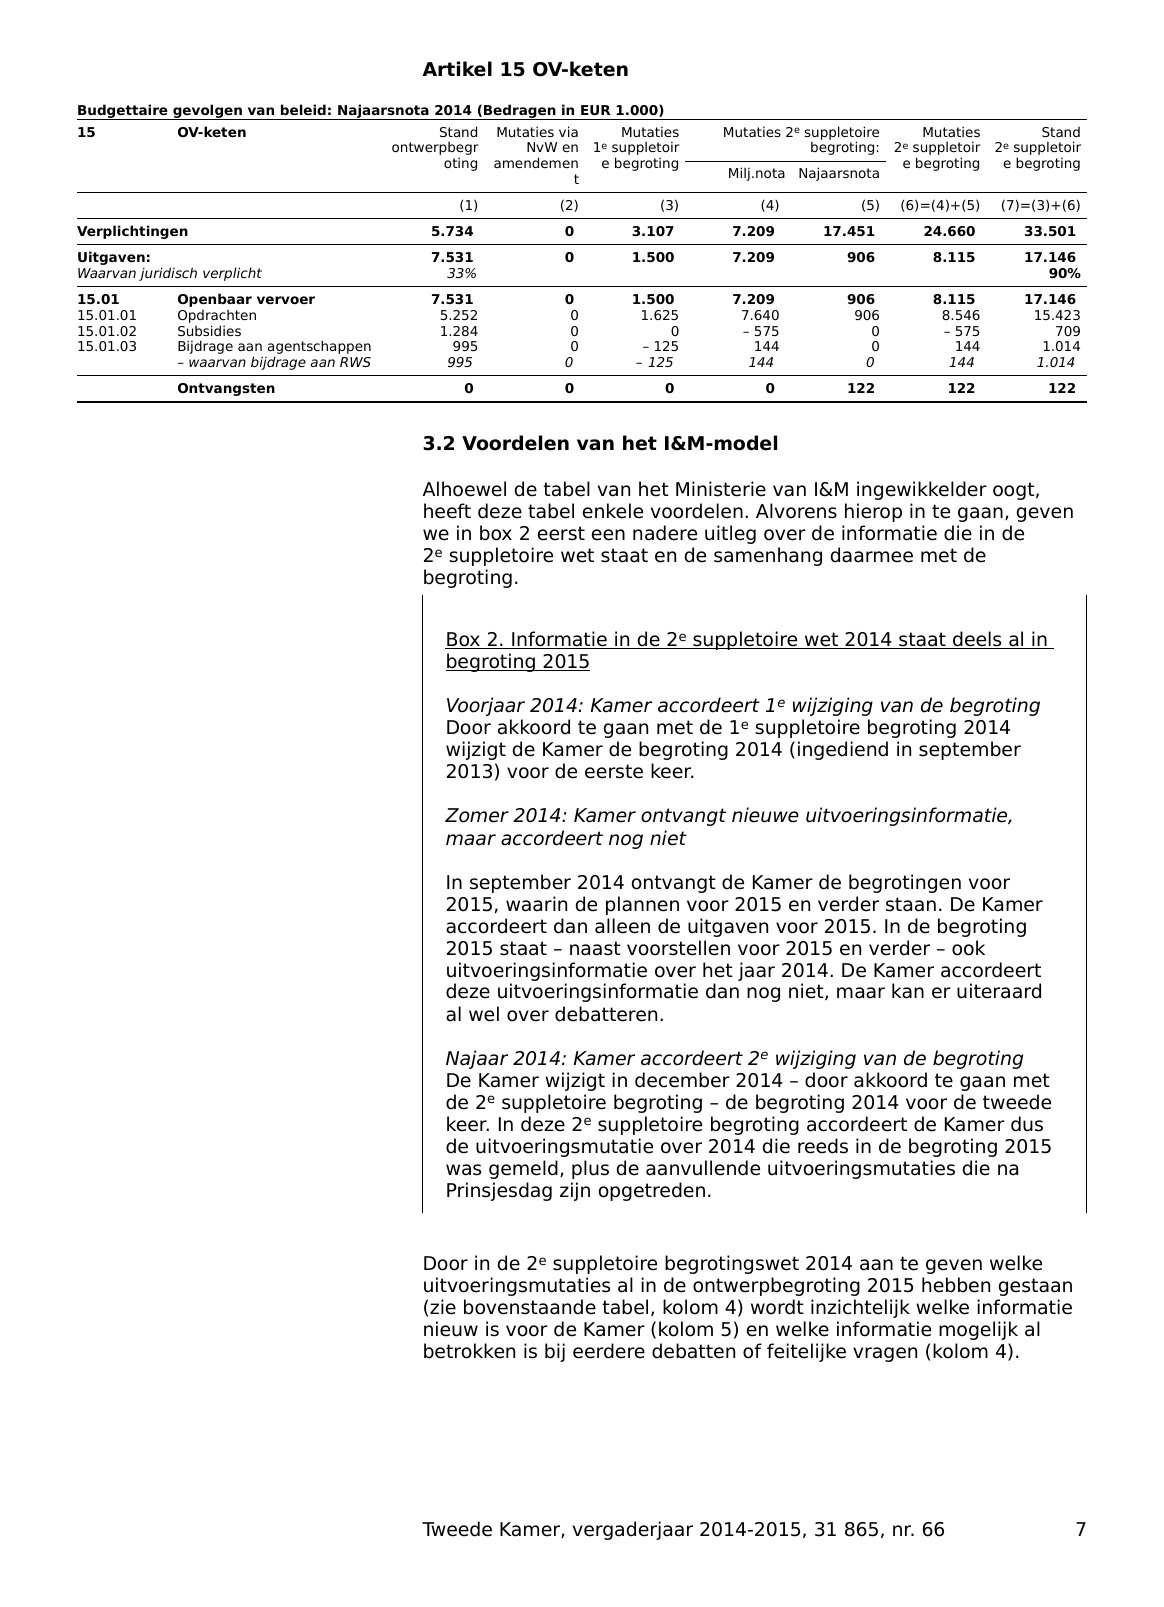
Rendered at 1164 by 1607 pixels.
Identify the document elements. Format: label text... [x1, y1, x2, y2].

table_cell 15.01.01 [77, 308, 171, 323]
text Door in de 2e suppletoire begrotingswet 2014 aan te geven welke uitvoeringsmutaties al in de ontwerpbegroting 2015 hebben gestaan (zie bovenstaande tabel, kolom 4) wordt inzichtelijk welke informatie nieuw is voor de Kamer (kolom 5) en welke informatie mogelijk al betrokken is bij eerdere debatten of feitelijke vragen (kolom 4). [422, 1253, 1087, 1363]
table_cell 7.209 [685, 245, 785, 266]
table_cell 906 [785, 308, 886, 323]
table_cell 144 [685, 339, 785, 355]
table_cell [171, 193, 384, 218]
table_cell Stand 2e suppletoire begroting [986, 120, 1087, 192]
table_cell Subsidies [171, 323, 384, 339]
table_cell – 125 [585, 355, 685, 375]
table_cell 1.500 [585, 287, 685, 308]
table_cell [886, 266, 986, 286]
table_cell [585, 266, 685, 286]
table_cell [77, 193, 171, 218]
table_cell [77, 376, 171, 401]
table_header Box 2. Informatie in de 2e suppletoire wet 2014 staat deels al in begroting 2015 Voorjaar 2014: Kamer accordeert 1e wijziging van de begroting Door akkoord te gaan met de 1e suppletoire begroting 2014 wijzigt de Kamer de begroting 2014 (ingediend in september 2013) voor de eerste keer. Zomer 2014: Kamer ontvangt nieuwe uitvoeringsinformatie, maar accordeert nog niet In september 2014 ontvangt de Kamer de begrotingen voor 2015, waarin de plannen voor 2015 en verder staan. De Kamer accordeert dan alleen de uitgaven voor 2015. In de begroting 2015 staat – naast voorstellen voor 2015 en verder – ook uitvoeringsinformatie over het jaar 2014. De Kamer accordeert deze uitvoeringsinformatie dan nog niet, maar kan er uiteraard al wel over debatteren. Najaar 2014: Kamer accordeert 2e wijziging van de begroting De Kamer wijzigt in december 2014 – door akkoord te gaan met de 2e suppletoire begroting – de begroting 2014 voor de tweede keer. In deze 2e suppletoire begroting accordeert de Kamer dus de uitvoeringsmutatie over 2014 die reeds in de begroting 2015 was gemeld, plus de aanvullende uitvoeringsmutaties die na Prinsjesdag zijn opgetreden. [423, 595, 1086, 1213]
table_cell (4) [685, 193, 785, 218]
table_cell Bijdrage aan agentschappen [171, 339, 384, 355]
table_cell 0 [484, 323, 584, 339]
table_cell [484, 266, 584, 286]
table_cell 0 [785, 339, 886, 355]
table_cell Mutaties 1e suppletoire begroting [585, 120, 685, 192]
table_cell 0 [484, 245, 584, 266]
table_cell 15.01.02 [77, 323, 171, 339]
table_cell 0 [685, 376, 785, 401]
table_cell 0 [785, 323, 886, 339]
table_cell 17.451 [785, 219, 886, 244]
table_cell Uitgaven: [77, 245, 384, 266]
table_cell 144 [685, 355, 785, 375]
table_cell – 575 [685, 323, 785, 339]
table_cell Stand ontwerpbegroting [384, 120, 484, 192]
table_cell [77, 355, 171, 375]
table_cell Openbaar vervoer [171, 287, 384, 308]
table_cell 15.01 [77, 287, 171, 308]
table_cell 7.209 [685, 287, 785, 308]
table_cell 17.146 [986, 287, 1087, 308]
table_cell 0 [484, 339, 584, 355]
subtitle 3.2 Voordelen van het I&M-model [422, 432, 1087, 454]
table_cell 122 [886, 376, 986, 401]
table_cell 33% [384, 266, 484, 286]
table_cell 0 [384, 376, 484, 401]
table_cell 33.501 [986, 219, 1087, 244]
table_cell 144 [886, 355, 986, 375]
table_cell 17.146 [986, 245, 1087, 266]
table_cell 709 [986, 323, 1087, 339]
table_cell 24.660 [886, 219, 986, 244]
table_cell 8.115 [886, 287, 986, 308]
text Alhoewel de tabel van het Ministerie van I&M ingewikkelder oogt, heeft deze tabel enkele voordelen. Alvorens hierop in te gaan, geven we in box 2 eerst een nadere uitleg over de informatie die in de 2e suppletoire wet staat en de samenhang daarmee met de begroting. [422, 479, 1087, 589]
table_cell Verplichtingen [77, 219, 384, 244]
table_cell 906 [785, 245, 886, 266]
table_cell 0 [484, 355, 584, 375]
table_cell 122 [986, 376, 1087, 401]
table_cell – 575 [886, 323, 986, 339]
table_cell 0 [484, 219, 584, 244]
table_cell 3.107 [585, 219, 685, 244]
table_cell Mutaties via NvW en amendement [484, 120, 584, 192]
table_cell 8.115 [886, 245, 986, 266]
table_cell 0 [484, 376, 584, 401]
table_cell Waarvan juridisch verplicht [77, 266, 384, 286]
table_cell (3) [585, 193, 685, 218]
table_cell 0 [785, 355, 886, 375]
table_cell Mutaties 2e suppletoire begroting [886, 120, 986, 192]
table_cell 7.531 [384, 245, 484, 266]
table_cell [785, 266, 886, 286]
table_cell 5.734 [384, 219, 484, 244]
table_cell 7.531 [384, 287, 484, 308]
table_cell Ontvangsten [171, 376, 384, 401]
table_cell 1.014 [986, 355, 1087, 375]
table_cell 995 [384, 339, 484, 355]
table_cell 15.423 [986, 308, 1087, 323]
table_cell 144 [886, 339, 986, 355]
table_cell 5.252 [384, 308, 484, 323]
table_cell 7.209 [685, 219, 785, 244]
table_cell 122 [785, 376, 886, 401]
table_cell 1.625 [585, 308, 685, 323]
table_cell 15 [77, 120, 171, 192]
table_cell 0 [585, 376, 685, 401]
table_cell 1.014 [986, 339, 1087, 355]
table_cell (2) [484, 193, 584, 218]
table_cell – waarvan bijdrage aan RWS [171, 355, 384, 375]
table_cell OV-keten [171, 120, 384, 192]
table_cell 0 [484, 287, 584, 308]
table_cell 1.500 [585, 245, 685, 266]
subtitle Artikel 15 OV-keten [422, 59, 1087, 81]
table_cell (1) [384, 193, 484, 218]
table_cell 0 [585, 323, 685, 339]
table_cell 8.546 [886, 308, 986, 323]
table_cell 90% [986, 266, 1087, 286]
table_cell [685, 266, 785, 286]
table_cell 15.01.03 [77, 339, 171, 355]
table_cell Milj.nota [685, 162, 785, 192]
table_cell 995 [384, 355, 484, 375]
table_cell Opdrachten [171, 308, 384, 323]
table_cell 0 [484, 308, 584, 323]
table_cell (5) [785, 193, 886, 218]
table_cell Mutaties 2e suppletoire begroting: [685, 120, 886, 161]
table_cell – 125 [585, 339, 685, 355]
table_cell (7)=(3)+(6) [986, 193, 1087, 218]
table_cell 7.640 [685, 308, 785, 323]
table_cell Najaarsnota [785, 162, 886, 192]
table_cell 906 [785, 287, 886, 308]
table_cell (6)=(4)+(5) [886, 193, 986, 218]
table_cell 1.284 [384, 323, 484, 339]
table_header Budgettaire gevolgen van beleid: Najaarsnota 2014 (Bedragen in EUR 1.000) [77, 103, 1087, 119]
